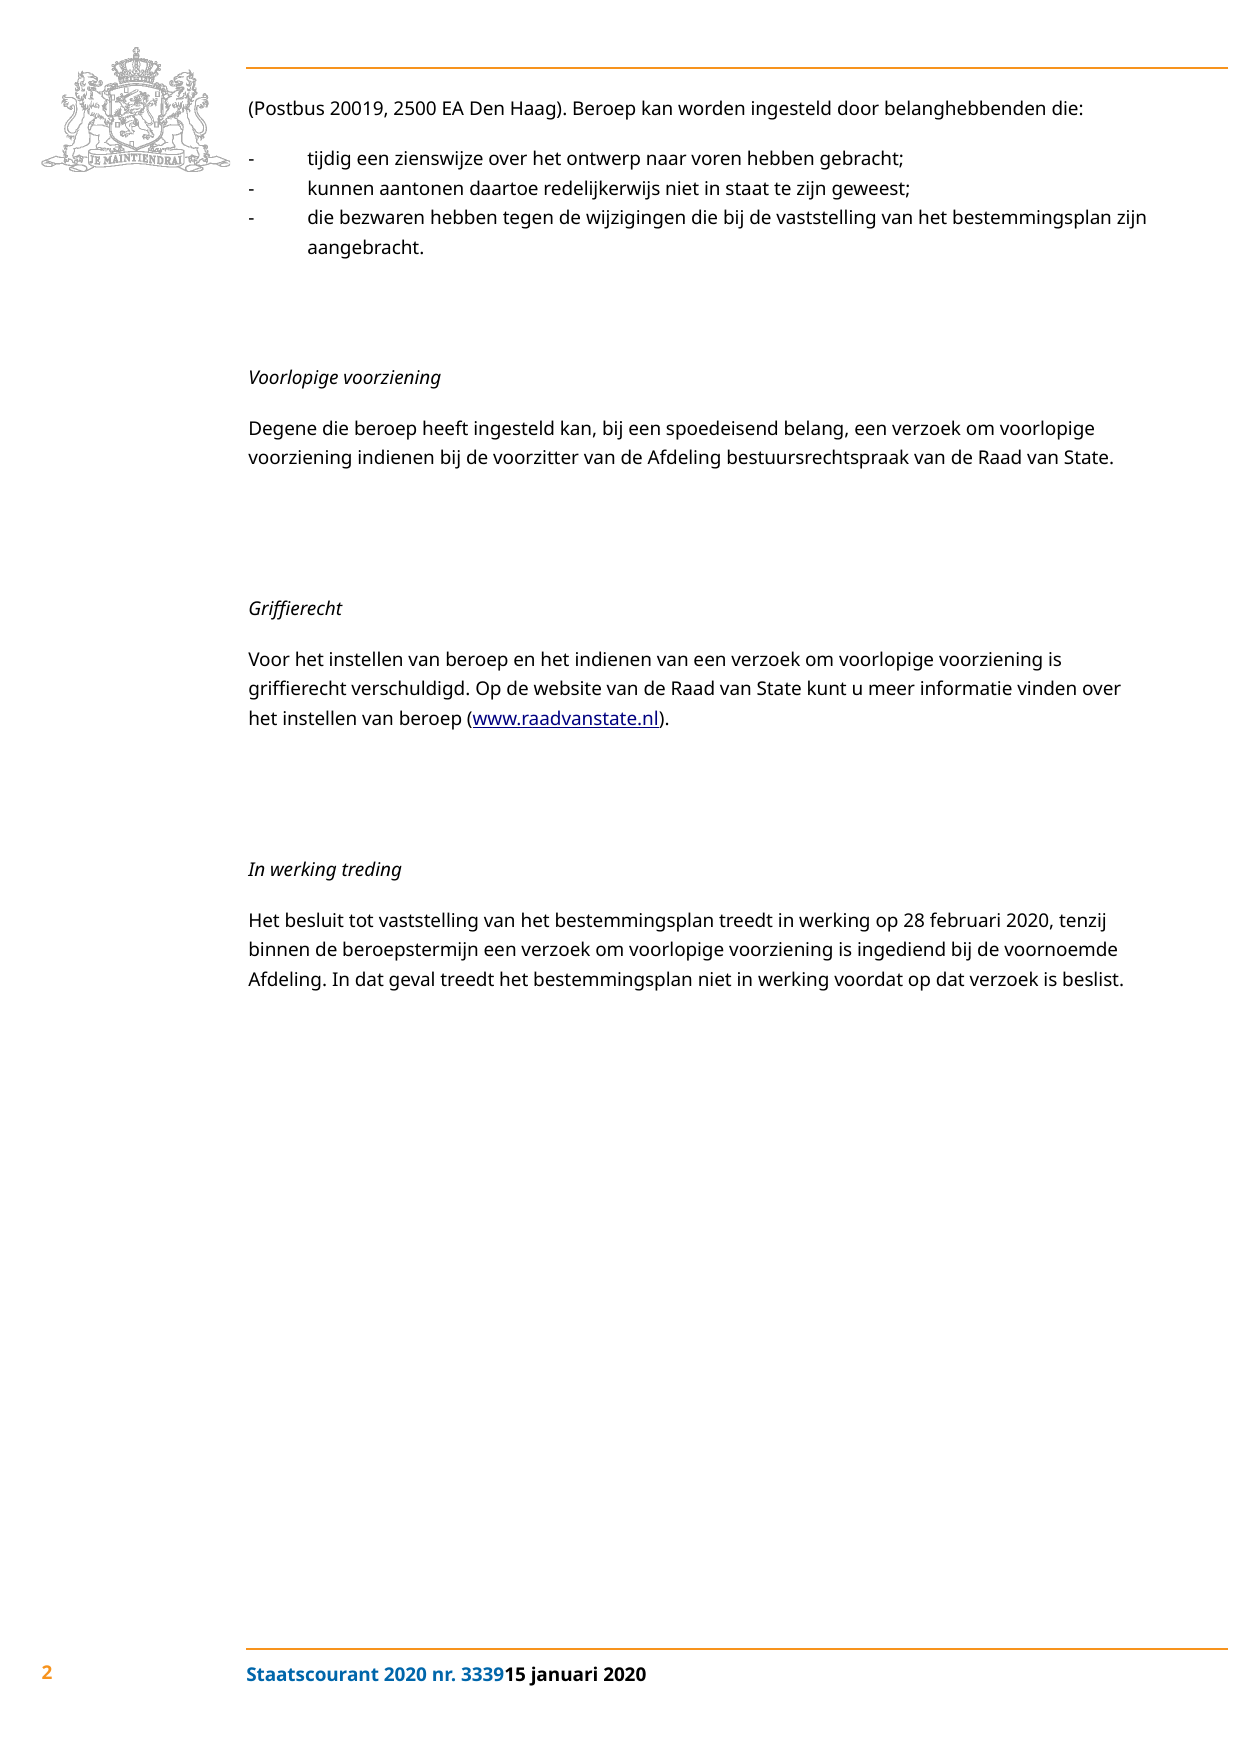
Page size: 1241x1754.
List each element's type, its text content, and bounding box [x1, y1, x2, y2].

picture [41, 47, 231, 172]
list tijdig een zienswijze over het ontwerp naar voren hebben gebracht; [248, 145, 1152, 171]
text Voorlopige voorziening [248, 364, 1152, 390]
text Voor het instellen van beroep en het indienen van een verzoek om voorlopige voorziening is griffierecht verschuldigd. Op de website van de Raad van State kunt u meer informatie vinden over het instellen van beroep (www.raadvanstate.nl). [248, 646, 1152, 731]
list die bezwaren hebben tegen de wijzigingen die bij de vaststelling van het bestemmingsplan zijn aangebracht. [248, 204, 1152, 260]
text Het besluit tot vaststelling van het bestemmingsplan treedt in werking op 28 februari 2020, tenzij binnen de beroepstermijn een verzoek om voorlopige voorziening is ingediend bij de voornoemde Afdeling. In dat geval treedt het bestemmingsplan niet in werking voordat op dat verzoek is beslist. [248, 907, 1152, 992]
list kunnen aantonen daartoe redelijkerwijs niet in staat te zijn geweest; [248, 175, 1152, 201]
text (Postbus 20019, 2500 EA Den Haag). Beroep kan worden ingesteld door belanghebbenden die: [248, 95, 1152, 121]
text In werking treding [248, 856, 1152, 882]
text Degene die beroep heeft ingesteld kan, bij een spoedeisend belang, een verzoek om voorlopige voorziening indienen bij de voorzitter van de Afdeling bestuursrechtspraak van de Raad van State. [248, 415, 1152, 470]
text Griffierecht [248, 596, 1152, 621]
